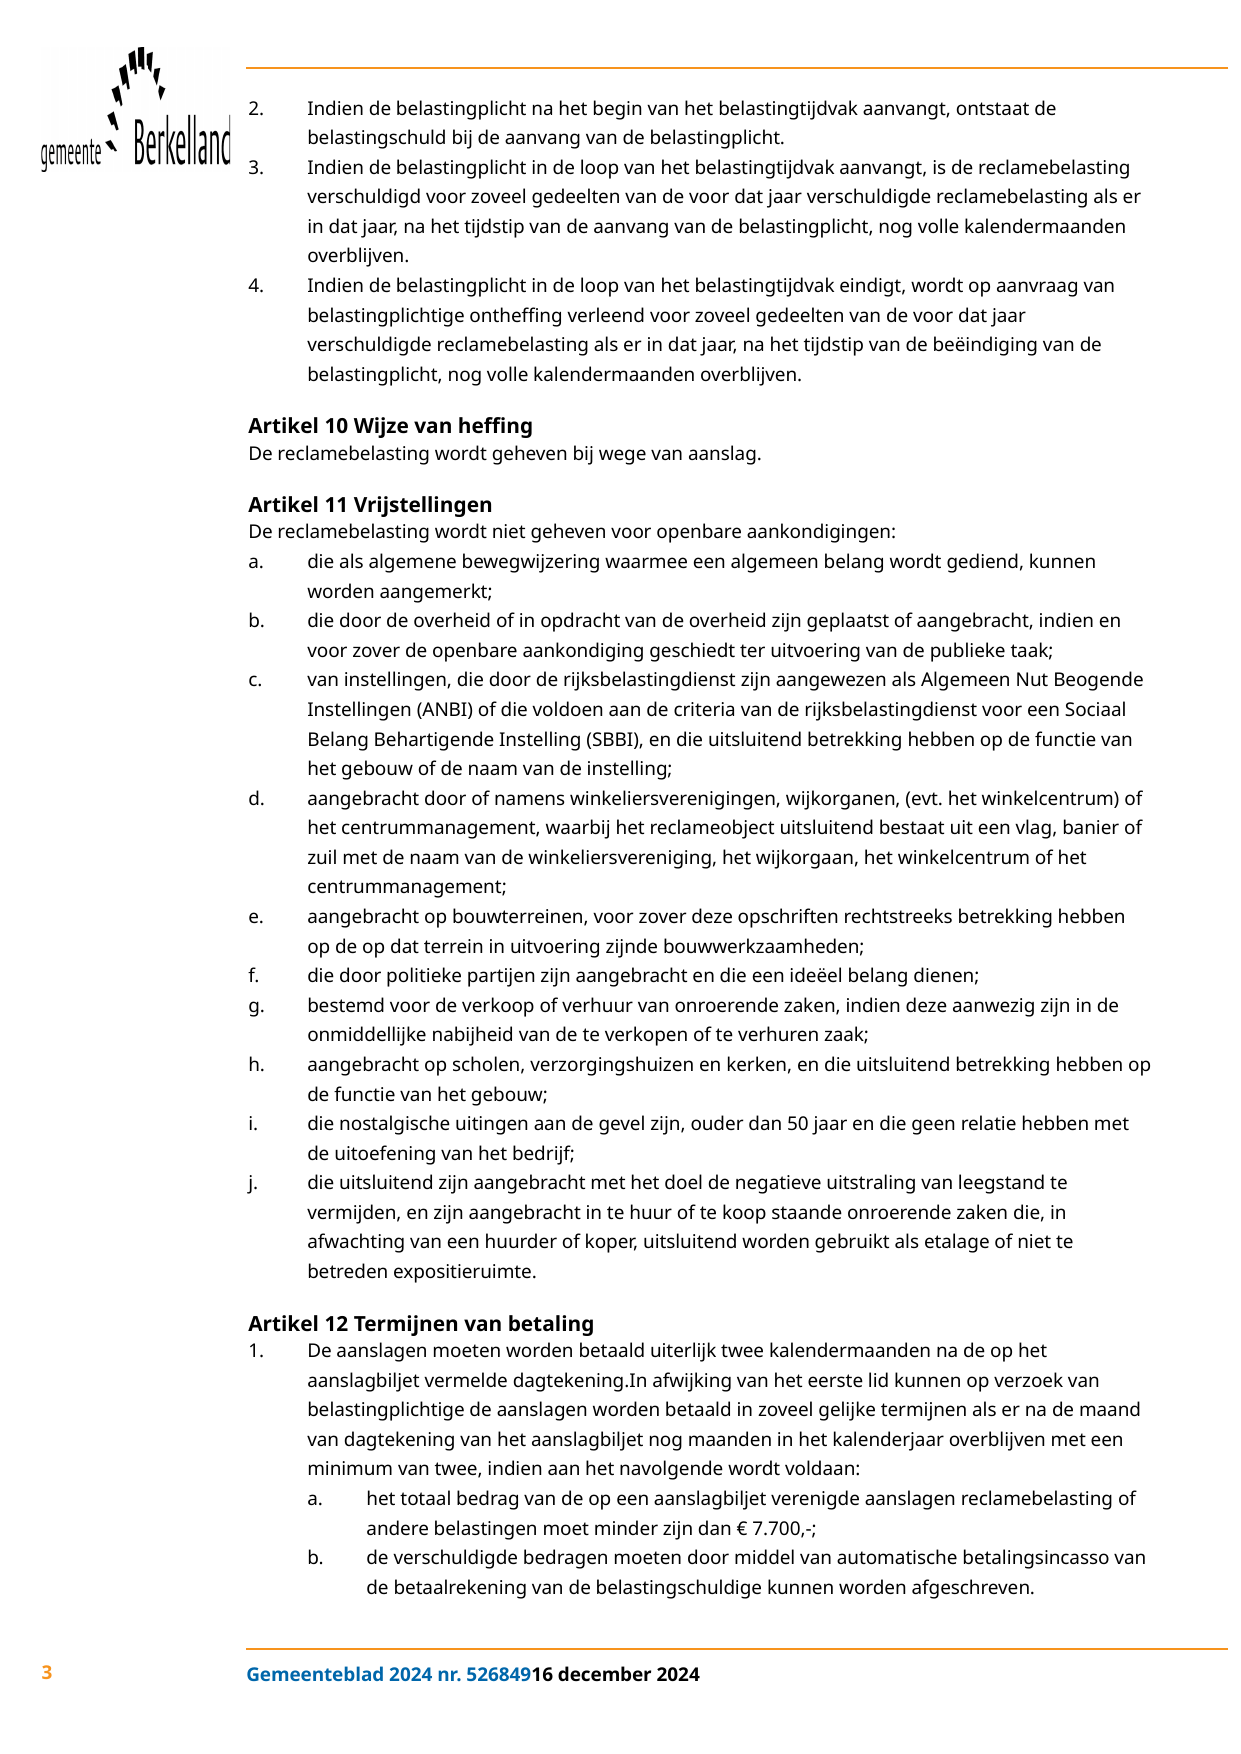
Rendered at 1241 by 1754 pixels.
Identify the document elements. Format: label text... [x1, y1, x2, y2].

list die als algemene bewegwijzering waarmee een algemeen belang wordt gediend, kunnen worden aangemerkt; [248, 548, 1152, 604]
text Artikel 10 Wijze van heffing [248, 411, 1152, 440]
text Artikel 12 Termijnen van betaling [248, 1309, 1152, 1337]
text De reclamebelasting wordt niet geheven voor openbare aankondigingen: [248, 519, 1152, 544]
text Artikel 11 Vrijstellingen [248, 490, 1152, 519]
list Indien de belastingplicht in de loop van het belastingtijdvak eindigt, wordt op aanvraag van belastingplichtige ontheffing verleend voor zoveel gedeelten van de voor dat jaar verschuldigde reclamebelasting als er in dat jaar, na het tijdstip van de beëindiging van de belastingplicht, nog volle kalendermaanden overblijven. [248, 272, 1152, 387]
list die uitsluitend zijn aangebracht met het doel de negatieve uitstraling van leegstand te vermijden, en zijn aangebracht in te huur of te koop staande onroerende zaken die, in afwachting van een huurder of koper, uitsluitend worden gebruikt als etalage of niet te betreden expositieruimte. [248, 1169, 1152, 1284]
list Indien de belastingplicht in de loop van het belastingtijdvak aanvangt, is de reclamebelasting verschuldigd voor zoveel gedeelten van de voor dat jaar verschuldigde reclamebelasting als er in dat jaar, na het tijdstip van de aanvang van de belastingplicht, nog volle kalendermaanden overblijven. [248, 154, 1152, 268]
list aangebracht door of namens winkeliersverenigingen, wijkorganen, (evt. het winkelcentrum) of het centrummanagement, waarbij het reclameobject uitsluitend bestaat uit een vlag, banier of zuil met de naam van de winkeliersvereniging, het wijkorgaan, het winkelcentrum of het centrummanagement; [248, 785, 1152, 899]
list Indien de belastingplicht na het begin van het belastingtijdvak aanvangt, ontstaat de belastingschuld bij de aanvang van de belastingplicht. [248, 95, 1152, 150]
list die door politieke partijen zijn aangebracht en die een ideëel belang dienen; [248, 962, 1152, 988]
list aangebracht op scholen, verzorgingshuizen en kerken, en die uitsluitend betrekking hebben op de functie van het gebouw; [248, 1051, 1152, 1107]
text De reclamebelasting wordt geheven bij wege van aanslag. [248, 440, 1152, 466]
list die nostalgische uitingen aan de gevel zijn, ouder dan 50 jaar en die geen relatie hebben met de uitoefening van het bedrijf; [248, 1110, 1152, 1166]
list bestemd voor de verkoop of verhuur van onroerende zaken, indien deze aanwezig zijn in de onmiddellijke nabijheid van de te verkopen of te verhuren zaak; [248, 992, 1152, 1047]
list die door de overheid of in opdracht van de overheid zijn geplaatst of aangebracht, indien en voor zover de openbare aankondiging geschiedt ter uitvoering van de publieke taak; [248, 607, 1152, 663]
list De aanslagen moeten worden betaald uiterlijk twee kalendermaanden na de op het aanslagbiljet vermelde dagtekening.In afwijking van het eerste lid kunnen op verzoek van belastingplichtige de aanslagen worden betaald in zoveel gelijke termijnen als er na de maand van dagtekening van het aanslagbiljet nog maanden in het kalenderjaar overblijven met een minimum van twee, indien aan het navolgende wordt voldaan: [248, 1337, 1152, 1481]
list van instellingen, die door de rijksbelastingdienst zijn aangewezen als Algemeen Nut Beogende Instellingen (ANBI) of die voldoen aan de criteria van de rijksbelastingdienst voor een Sociaal Belang Behartigende Instelling (SBBI), en die uitsluitend betrekking hebben op de functie van het gebouw of de naam van de instelling; [248, 667, 1152, 781]
list de verschuldigde bedragen moeten door middel van automatische betalingsincasso van de betaalrekening van de belastingschuldige kunnen worden afgeschreven. [307, 1544, 1152, 1599]
picture [41, 47, 231, 172]
list het totaal bedrag van de op een aanslagbiljet verenigde aanslagen reclamebelasting of andere belastingen moet minder zijn dan € 7.700,-; [307, 1485, 1152, 1540]
list aangebracht op bouwterreinen, voor zover deze opschriften rechtstreeks betrekking hebben op de op dat terrein in uitvoering zijnde bouwwerkzaamheden; [248, 903, 1152, 959]
